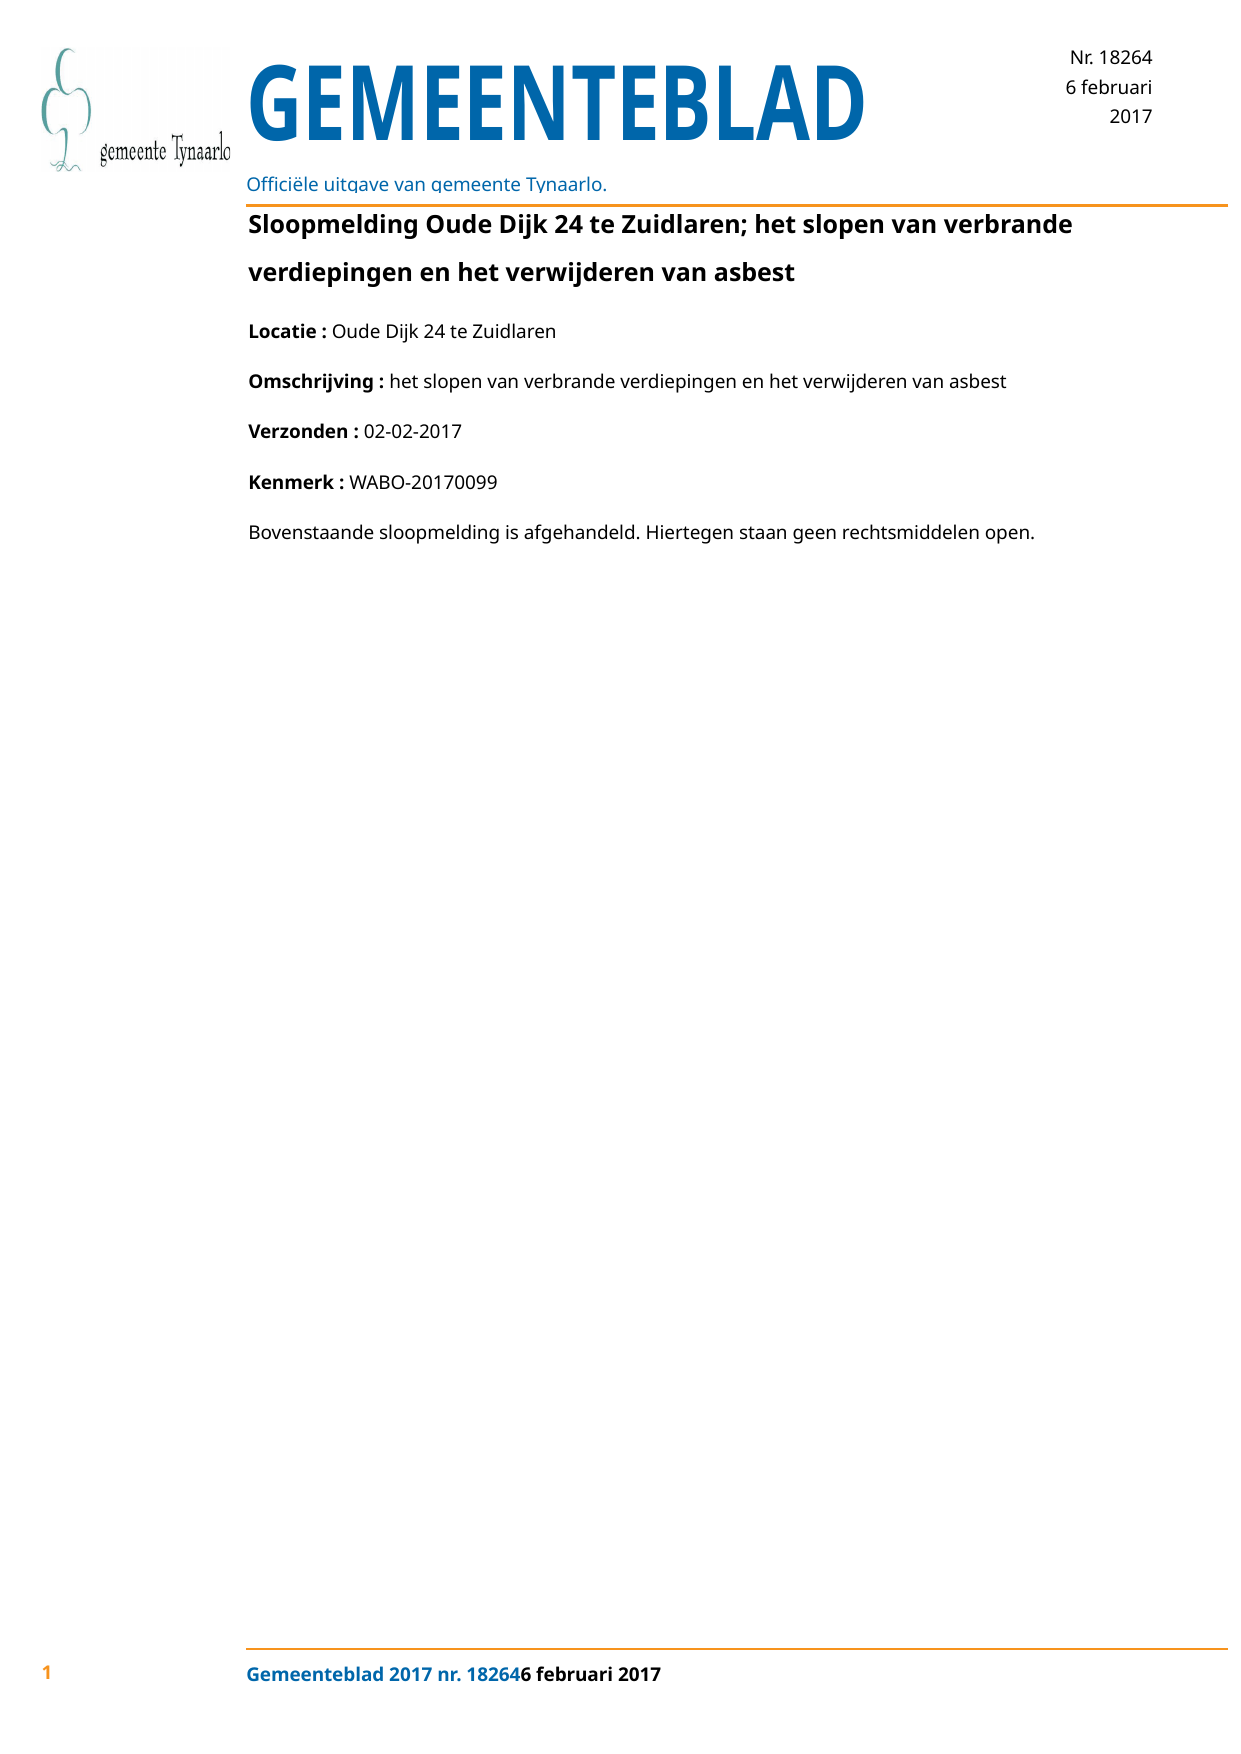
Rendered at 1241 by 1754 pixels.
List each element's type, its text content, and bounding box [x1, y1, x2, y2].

text Sloopmelding Oude Dijk 24 te Zuidlaren; het slopen van verbrande verdiepingen en het verwijderen van asbest [248, 207, 1152, 288]
text Omschrijving : het slopen van verbrande verdiepingen en het verwijderen van asbest [248, 368, 1152, 394]
text Kenmerk : WABO-20170099 [248, 469, 1152, 495]
text Bovenstaande sloopmelding is afgehandeld. Hiertegen staan geen rechtsmiddelen open. [248, 519, 1152, 545]
picture [41, 47, 231, 172]
text Verzonden : 02-02-2017 [248, 419, 1152, 444]
text Locatie : Oude Dijk 24 te Zuidlaren [248, 318, 1152, 344]
